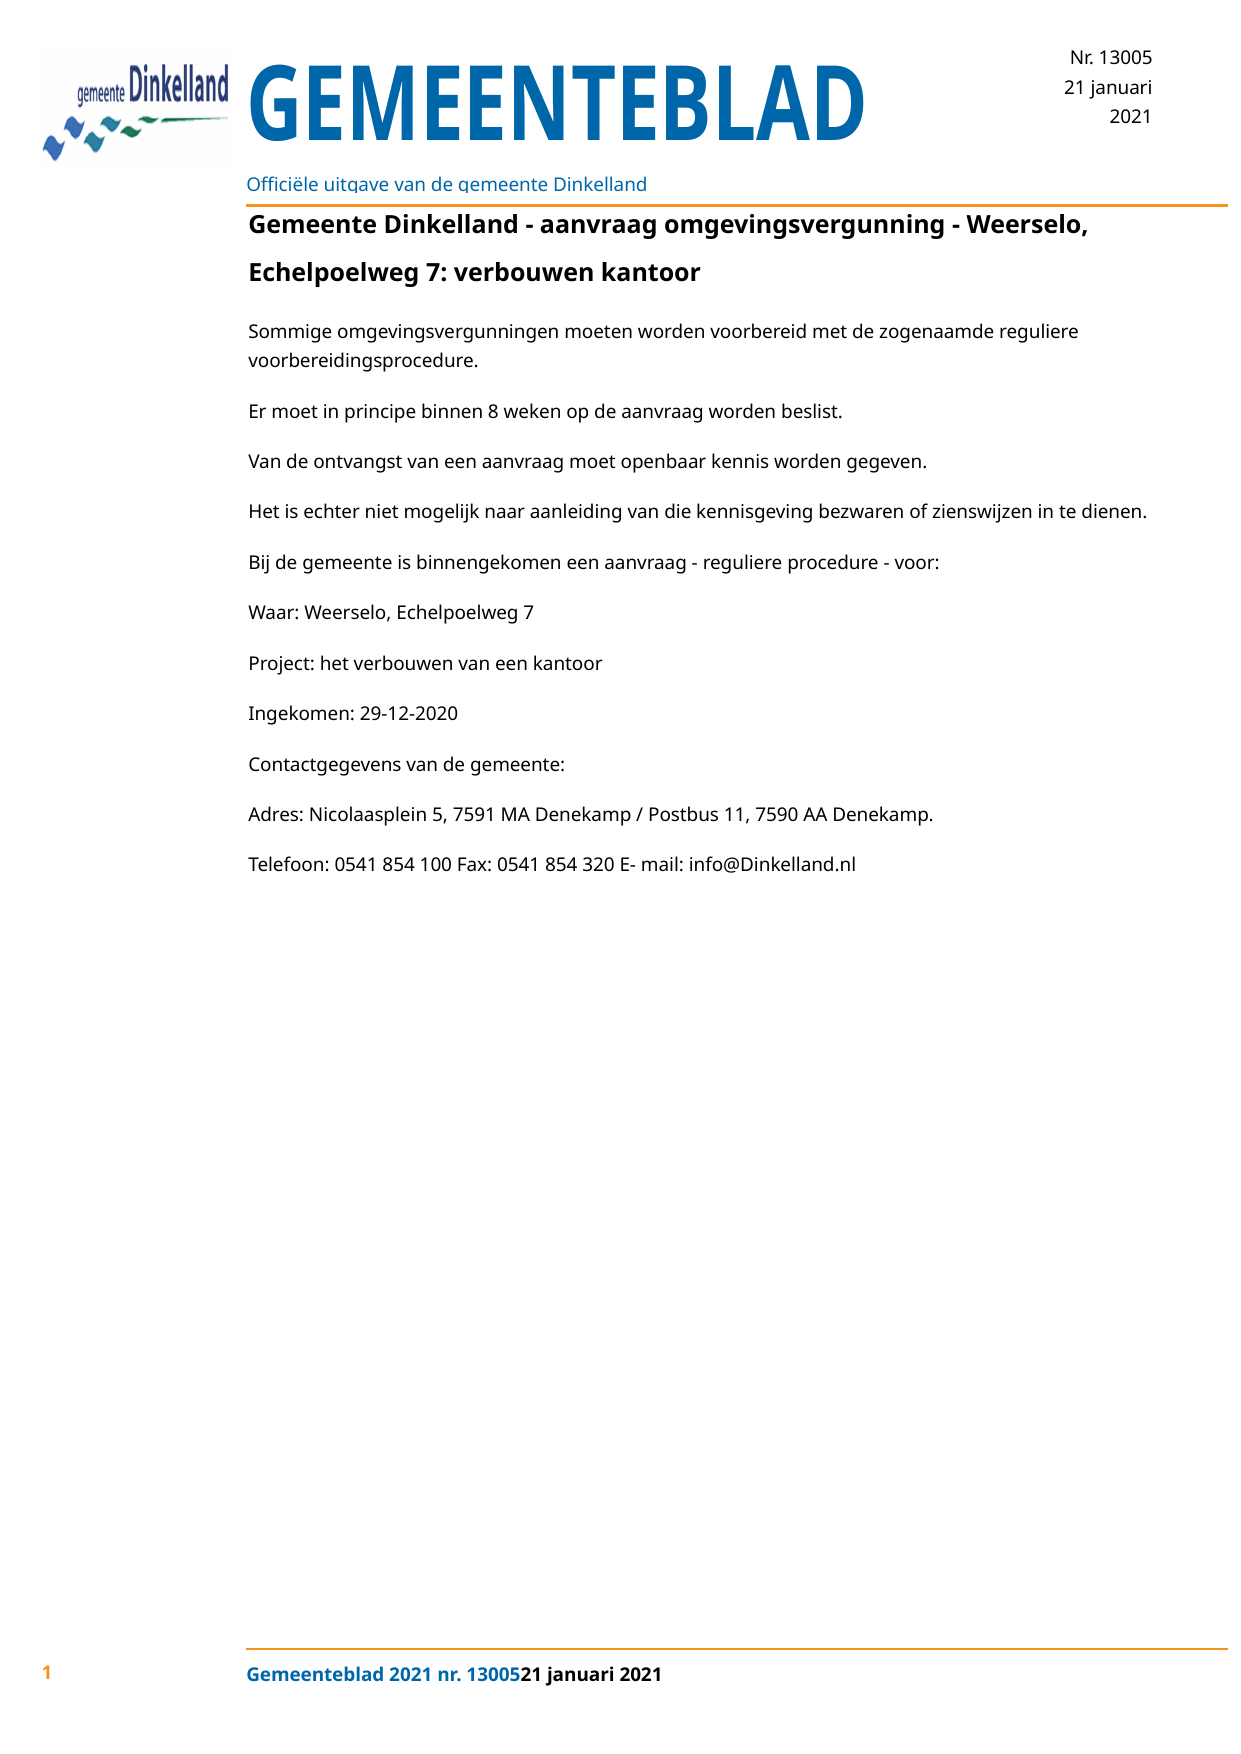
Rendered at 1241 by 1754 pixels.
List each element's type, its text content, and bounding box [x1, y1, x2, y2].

text Project: het verbouwen van een kantoor [248, 650, 1152, 676]
text Contactgegevens van de gemeente: [248, 751, 1152, 777]
picture [41, 47, 231, 172]
text Gemeente Dinkelland - aanvraag omgevingsvergunning - Weerselo, Echelpoelweg 7: verbouwen kantoor [248, 207, 1152, 288]
text Adres: Nicolaasplein 5, 7591 MA Denekamp / Postbus 11, 7590 AA Denekamp. [248, 801, 1152, 827]
text Van de ontvangst van een aanvraag moet openbaar kennis worden gegeven. [248, 448, 1152, 474]
text Ingekomen: 29-12-2020 [248, 700, 1152, 726]
text Sommige omgevingsvergunningen moeten worden voorbereid met de zogenaamde reguliere voorbereidingsprocedure. [248, 318, 1152, 373]
text Het is echter niet mogelijk naar aanleiding van die kennisgeving bezwaren of zienswijzen in te dienen. [248, 499, 1152, 524]
text Telefoon: 0541 854 100 Fax: 0541 854 320 E- mail: info@Dinkelland.nl [248, 852, 1152, 877]
text Er moet in principe binnen 8 weken op de aanvraag worden beslist. [248, 398, 1152, 424]
text Bij de gemeente is binnengekomen een aanvraag - reguliere procedure - voor: [248, 549, 1152, 575]
text Waar: Weerselo, Echelpoelweg 7 [248, 599, 1152, 625]
